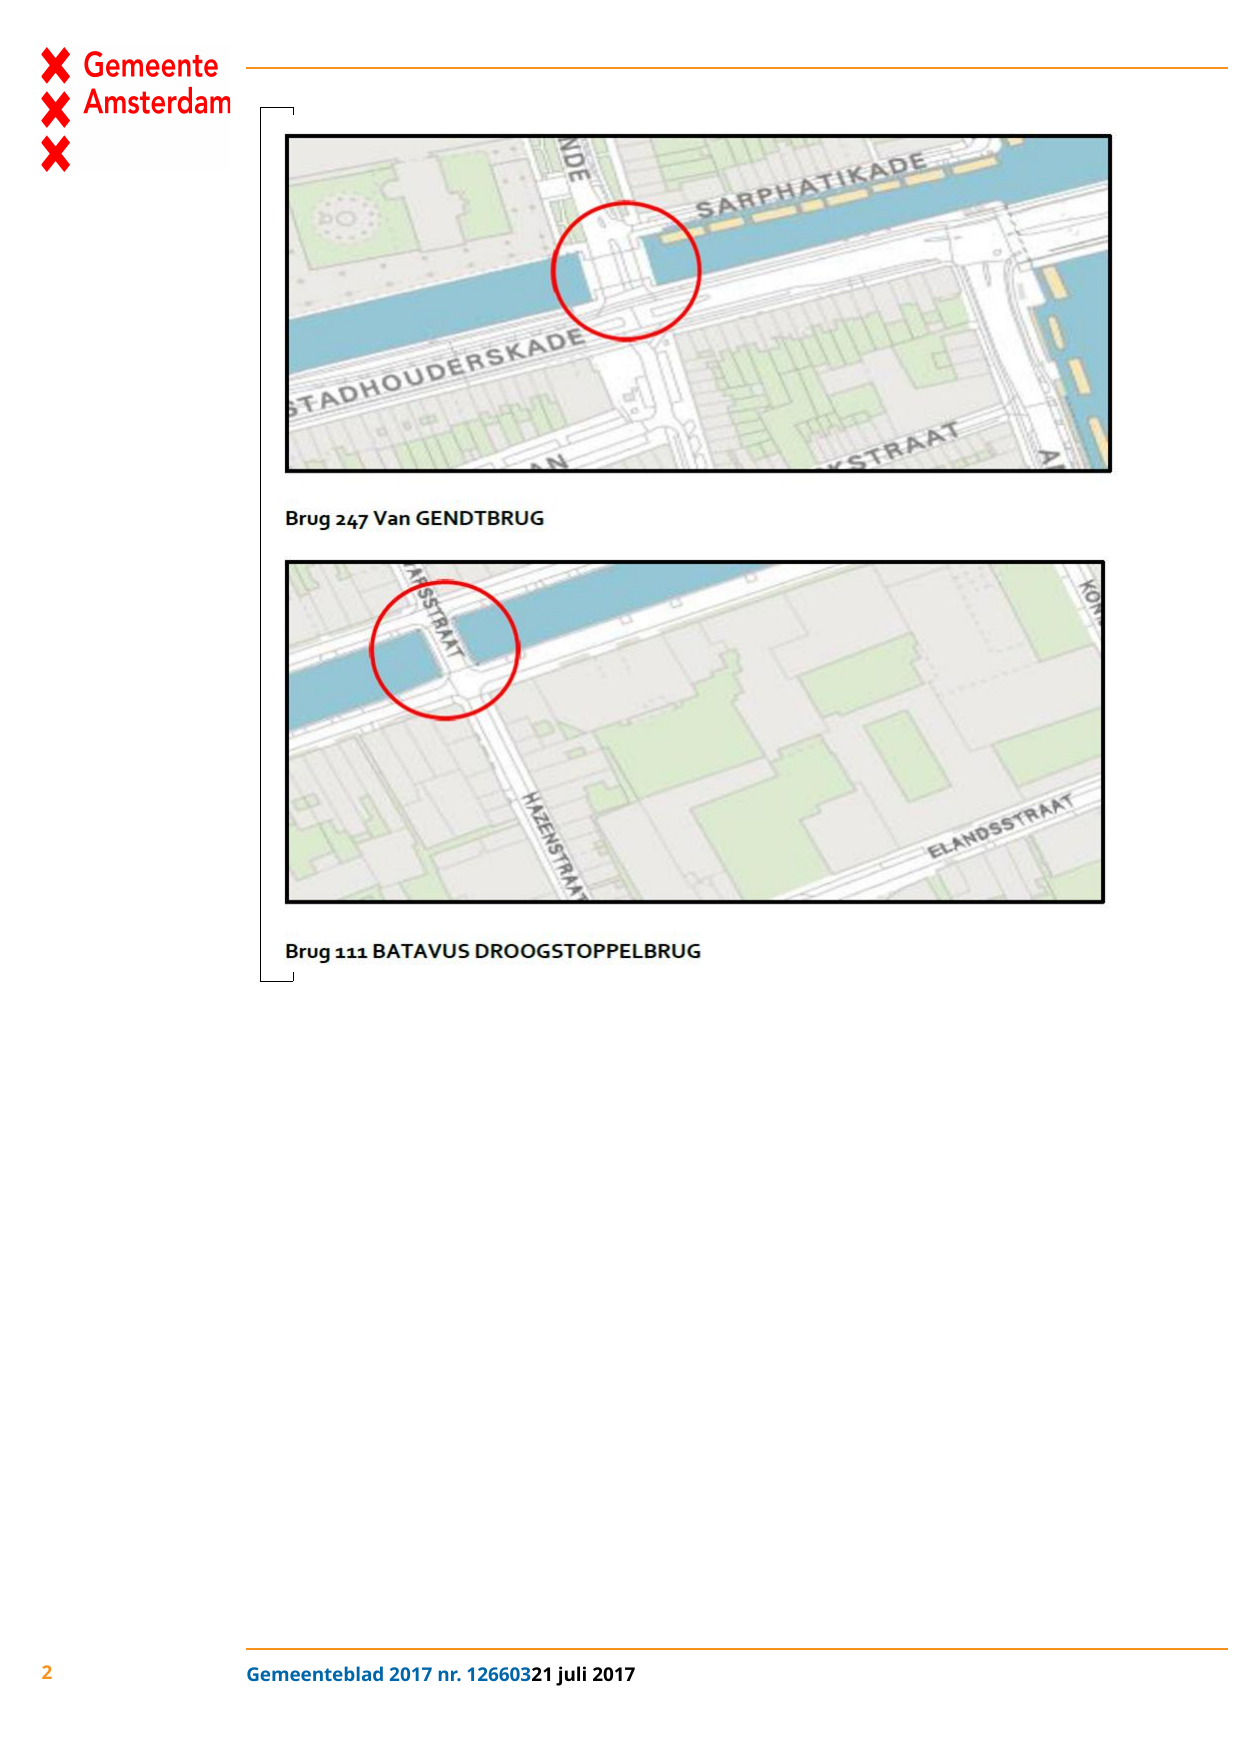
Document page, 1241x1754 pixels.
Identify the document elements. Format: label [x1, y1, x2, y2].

picture [268, 115, 1155, 972]
picture [41, 47, 231, 172]
